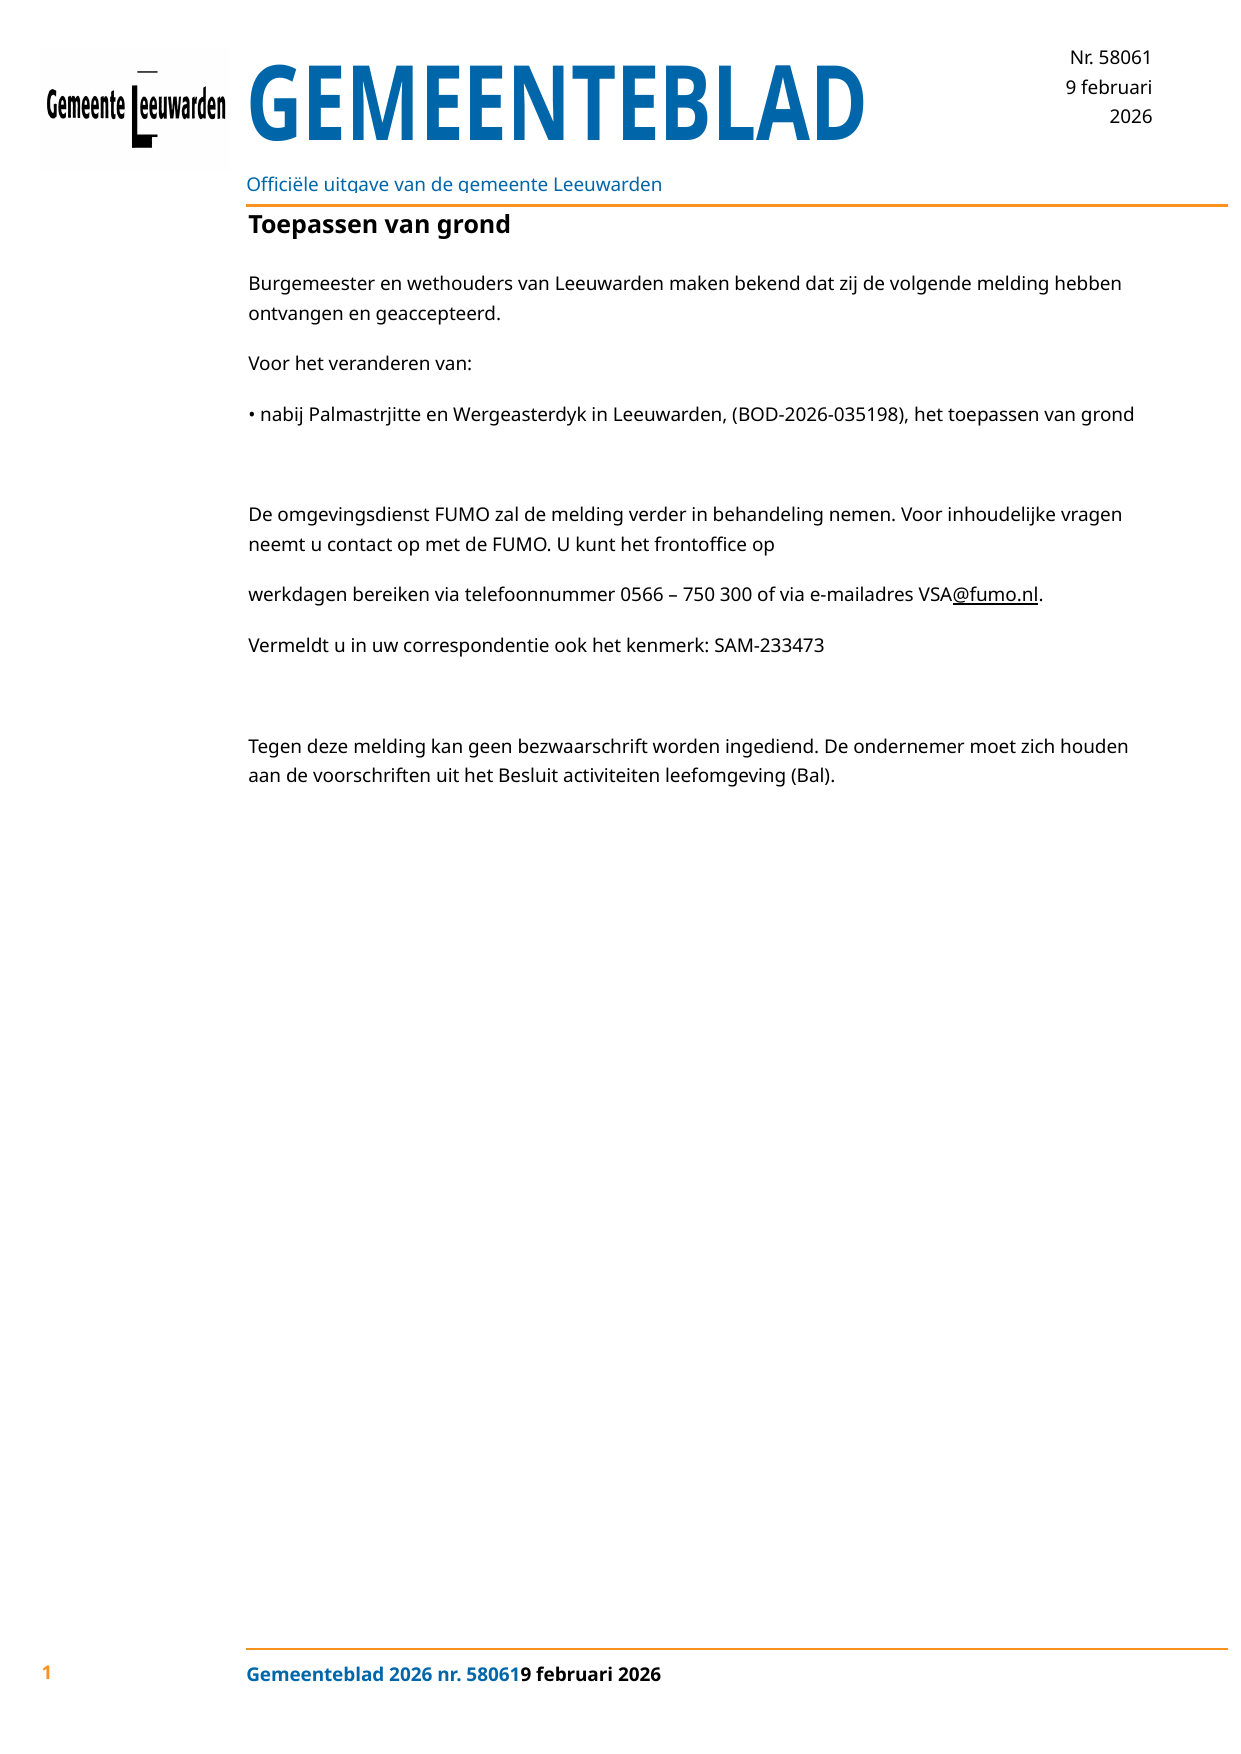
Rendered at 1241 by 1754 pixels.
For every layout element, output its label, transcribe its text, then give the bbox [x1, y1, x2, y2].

text werkdagen bereiken via telefoonnummer 0566 – 750 300 of via e-mailadres VSA@fumo.nl. [248, 582, 1152, 607]
picture [41, 47, 231, 172]
text Toepassen van grond [248, 207, 1152, 241]
text Burgemeester en wethouders van Leeuwarden maken bekend dat zij de volgende melding hebben ontvangen en geaccepteerd. [248, 270, 1152, 326]
text Voor het veranderen van: [248, 350, 1152, 376]
text Tegen deze melding kan geen bezwaarschrift worden ingediend. De ondernemer moet zich houden aan de voorschriften uit het Besluit activiteiten leefomgeving (Bal). [248, 733, 1152, 788]
text • nabij Palmastrjitte en Wergeasterdyk in Leeuwarden, (BOD-2026-035198), het toepassen van grond [248, 401, 1152, 426]
text De omgevingsdienst FUMO zal de melding verder in behandeling nemen. Voor inhoudelijke vragen neemt u contact op met de FUMO. U kunt het frontoffice op [248, 502, 1152, 557]
text Vermeldt u in uw correspondentie ook het kenmerk: SAM-233473 [248, 632, 1152, 658]
